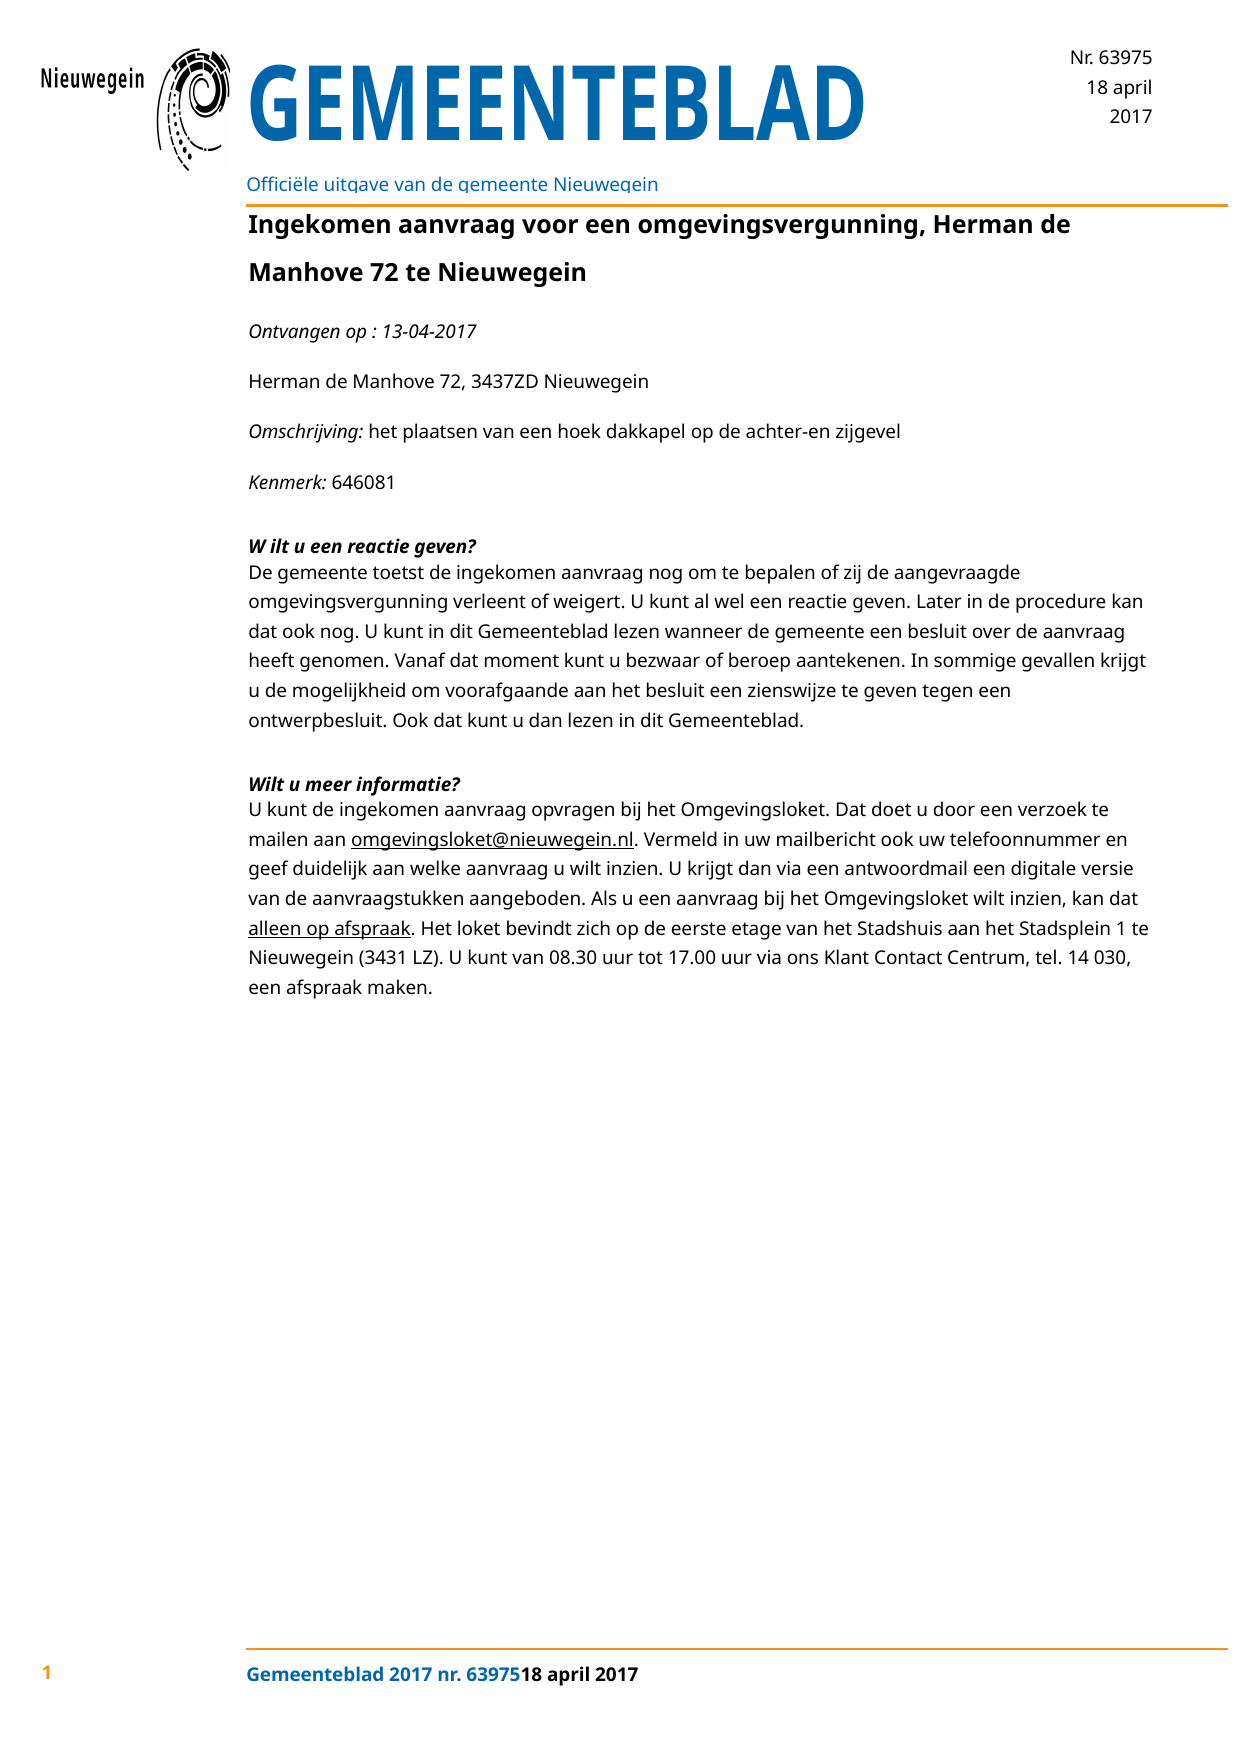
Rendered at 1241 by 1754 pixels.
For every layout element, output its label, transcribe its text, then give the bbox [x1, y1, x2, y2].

text Herman de Manhove 72, 3437ZD Nieuwegein [248, 368, 1152, 394]
text Kenmerk: 646081 [248, 469, 1152, 495]
text Wilt u meer informatie? [248, 771, 1152, 796]
text Ingekomen aanvraag voor een omgevingsvergunning, Herman de Manhove 72 te Nieuwegein [248, 207, 1152, 288]
text U kunt de ingekomen aanvraag opvragen bij het Omgevingsloket. Dat doet u door een verzoek te mailen aan omgevingsloket@nieuwegein.nl. Vermeld in uw mailbericht ook uw telefoonnummer en geef duidelijk aan welke aanvraag u wilt inzien. U krijgt dan via een antwoordmail een digitale versie van de aanvraagstukken aangeboden. Als u een aanvraag bij het Omgevingsloket wilt inzien, kan dat alleen op afspraak. Het loket bevindt zich op de eerste etage van het Stadshuis aan het Stadsplein 1 te Nieuwegein (3431 LZ). U kunt van 08.30 uur tot 17.00 uur via ons Klant Contact Centrum, tel. 14 030, een afspraak maken. [248, 796, 1152, 1000]
text De gemeente toetst de ingekomen aanvraag nog om te bepalen of zij de aangevraagde omgevingsvergunning verleent of weigert. U kunt al wel een reactie geven. Later in de procedure kan dat ook nog. U kunt in dit Gemeenteblad lezen wanneer de gemeente een besluit over de aanvraag heeft genomen. Vanaf dat moment kunt u bezwaar of beroep aantekenen. In sommige gevallen krijgt u de mogelijkheid om voorafgaande aan het besluit een zienswijze te geven tegen een ontwerpbesluit. Ook dat kunt u dan lezen in dit Gemeenteblad. [248, 559, 1152, 732]
text Ontvangen op : 13-04-2017 [248, 318, 1152, 344]
text Omschrijving: het plaatsen van een hoek dakkapel op de achter-en zijgevel [248, 419, 1152, 444]
picture [41, 47, 231, 172]
text W ilt u een reactie geven? [248, 533, 1152, 559]
